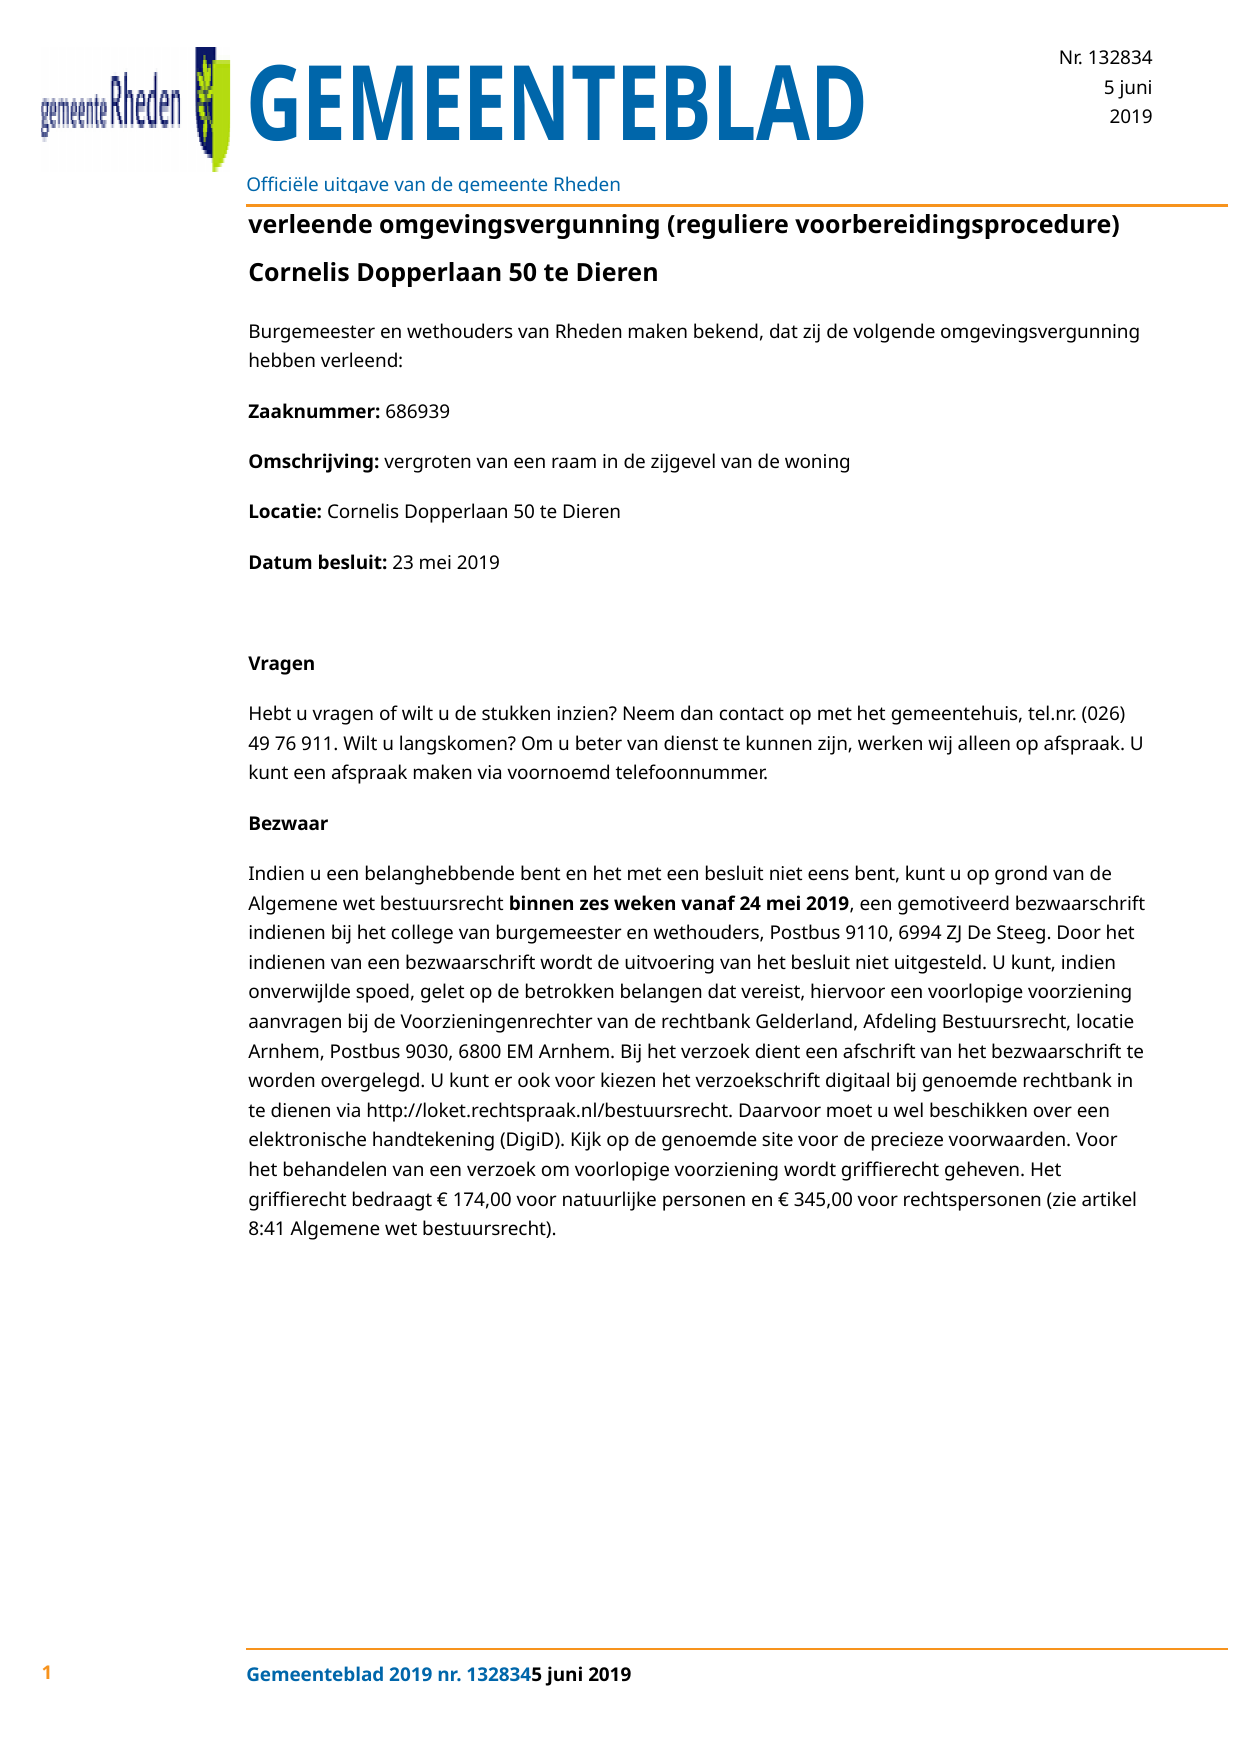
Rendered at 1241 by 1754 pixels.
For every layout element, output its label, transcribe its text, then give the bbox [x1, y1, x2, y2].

text Locatie: Cornelis Dopperlaan 50 te Dieren [248, 499, 1152, 524]
text Omschrijving: vergroten van een raam in de zijgevel van de woning [248, 448, 1152, 474]
text Indien u een belanghebbende bent en het met een besluit niet eens bent, kunt u op grond van de Algemene wet bestuursrecht binnen zes weken vanaf 24 mei 2019, een gemotiveerd bezwaarschrift indienen bij het college van burgemeester en wethouders, Postbus 9110, 6994 ZJ De Steeg. Door het indienen van een bezwaarschrift wordt de uitvoering van het besluit niet uitgesteld. U kunt, indien onverwijlde spoed, gelet op de betrokken belangen dat vereist, hiervoor een voorlopige voorziening aanvragen bij de Voorzieningenrechter van de rechtbank Gelderland, Afdeling Bestuursrecht, locatie Arnhem, Postbus 9030, 6800 EM Arnhem. Bij het verzoek dient een afschrift van het bezwaarschrift te worden overgelegd. U kunt er ook voor kiezen het verzoekschrift digitaal bij genoemde rechtbank in te dienen via http://loket.rechtspraak.nl/bestuursrecht. Daarvoor moet u wel beschikken over een elektronische handtekening (DigiD). Kijk op de genoemde site voor de precieze voorwaarden. Voor het behandelen van een verzoek om voorlopige voorziening wordt griffierecht geheven. Het griffierecht bedraagt € 174,00 voor natuurlijke personen en € 345,00 voor rechtspersonen (zie artikel 8:41 Algemene wet bestuursrecht). [248, 860, 1152, 1241]
text Vragen [248, 650, 1152, 676]
text Bezwaar [248, 810, 1152, 836]
text Hebt u vragen of wilt u de stukken inzien? Neem dan contact op met het gemeentehuis, tel.nr. (026) 49 76 911. Wilt u langskomen? Om u beter van dienst te kunnen zijn, werken wij alleen op afspraak. U kunt een afspraak maken via voornoemd telefoonnummer. [248, 700, 1152, 785]
text verleende omgevingsvergunning (reguliere voorbereidingsprocedure) Cornelis Dopperlaan 50 te Dieren [248, 207, 1152, 288]
text Zaaknummer: 686939 [248, 398, 1152, 424]
picture [41, 47, 231, 172]
text Burgemeester en wethouders van Rheden maken bekend, dat zij de volgende omgevingsvergunning hebben verleend: [248, 318, 1152, 373]
text Datum besluit: 23 mei 2019 [248, 549, 1152, 575]
